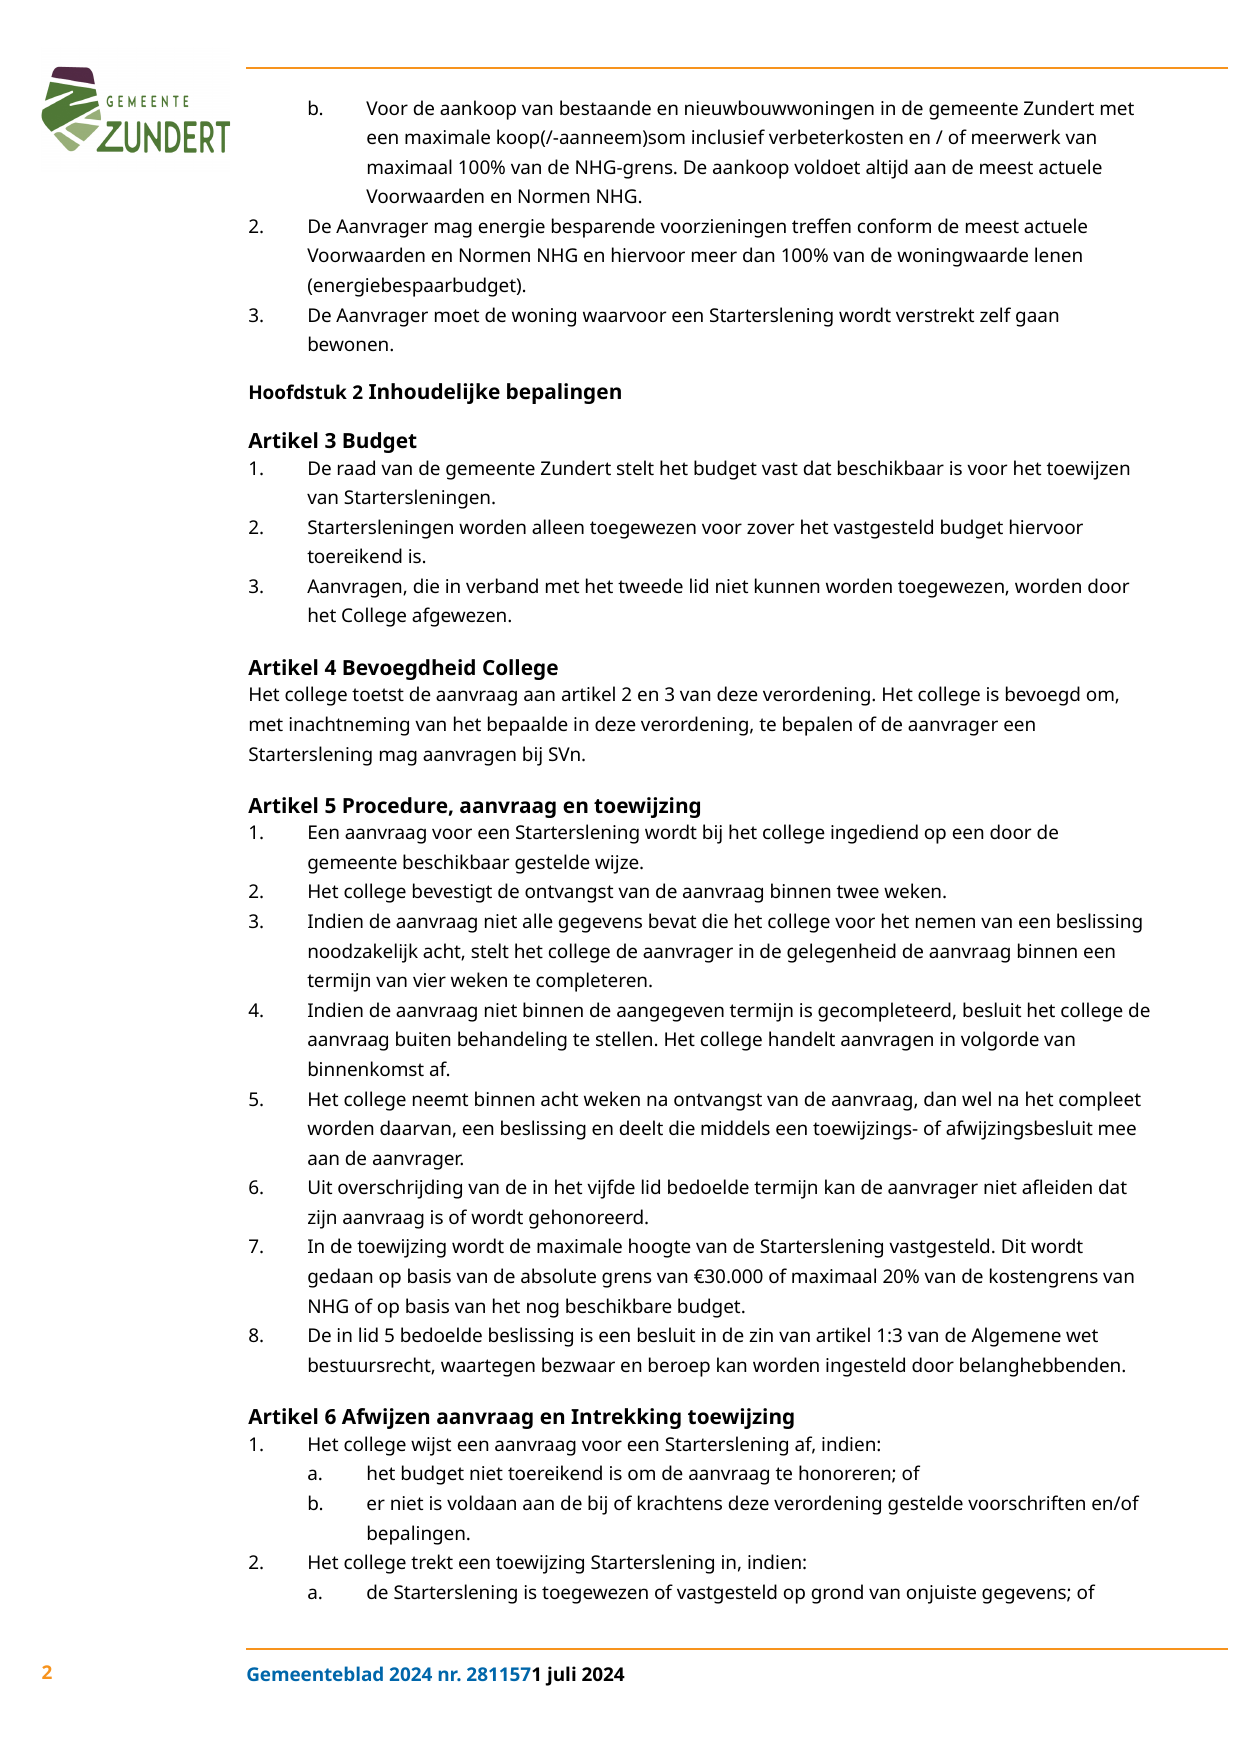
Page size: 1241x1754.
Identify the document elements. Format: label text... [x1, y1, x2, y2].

list er niet is voldaan aan de bij of krachtens deze verordening gestelde voorschriften en/of bepalingen. [307, 1490, 1152, 1545]
list Indien de aanvraag niet alle gegevens bevat die het college voor het nemen van een beslissing noodzakelijk acht, stelt het college de aanvrager in de gelegenheid de aanvraag binnen een termijn van vier weken te completeren. [248, 908, 1152, 993]
list Het college bevestigt de ontvangst van de aanvraag binnen twee weken. [248, 879, 1152, 904]
list Voor de aankoop van bestaande en nieuwbouwwoningen in de gemeente Zundert met een maximale koop(/-aanneem)som inclusief verbeterkosten en / of meerwerk van maximaal 100% van de NHG-grens. De aankoop voldoet altijd aan de meest actuele Voorwaarden en Normen NHG. [307, 95, 1152, 209]
text Het college toetst de aanvraag aan artikel 2 en 3 van deze verordening. Het college is bevoegd om, met inachtneming van het bepaalde in deze verordening, te bepalen of de aanvrager een Starterslening mag aanvragen bij SVn. [248, 682, 1152, 766]
list Uit overschrijding van de in het vijfde lid bedoelde termijn kan de aanvrager niet afleiden dat zijn aanvraag is of wordt gehonoreerd. [248, 1174, 1152, 1230]
list het budget niet toereikend is om de aanvraag te honoreren; of [307, 1461, 1152, 1486]
list Het college wijst een aanvraag voor een Starterslening af, indien: [248, 1431, 1152, 1457]
list De raad van de gemeente Zundert stelt het budget vast dat beschikbaar is voor het toewijzen van Startersleningen. [248, 455, 1152, 510]
list Een aanvraag voor een Starterslening wordt bij het college ingediend op een door de gemeente beschikbaar gestelde wijze. [248, 819, 1152, 875]
text Artikel 5 Procedure, aanvraag en toewijzing [248, 791, 1152, 819]
text Artikel 4 Bevoegdheid College [248, 653, 1152, 682]
list De Aanvrager moet de woning waarvoor een Starterslening wordt verstrekt zelf gaan bewonen. [248, 302, 1152, 357]
list Startersleningen worden alleen toegewezen voor zover het vastgesteld budget hiervoor toereikend is. [248, 514, 1152, 569]
list De Aanvrager mag energie besparende voorzieningen treffen conform de meest actuele Voorwaarden en Normen NHG en hiervoor meer dan 100% van de woningwaarde lenen (energiebespaarbudget). [248, 213, 1152, 298]
list Het college neemt binnen acht weken na ontvangst van de aanvraag, dan wel na het compleet worden daarvan, een beslissing en deelt die middels een toewijzings- of afwijzingsbesluit mee aan de aanvrager. [248, 1086, 1152, 1171]
list Indien de aanvraag niet binnen de aangegeven termijn is gecompleteerd, besluit het college de aanvraag buiten behandeling te stellen. Het college handelt aanvragen in volgorde van binnenkomst af. [248, 997, 1152, 1082]
text Artikel 6 Afwijzen aanvraag en Intrekking toewijzing [248, 1402, 1152, 1431]
list De in lid 5 bedoelde beslissing is een besluit in de zin van artikel 1:3 van de Algemene wet bestuursrecht, waartegen bezwaar en beroep kan worden ingesteld door belanghebbenden. [248, 1322, 1152, 1378]
list de Starterslening is toegewezen of vastgesteld op grond van onjuiste gegevens; of [307, 1579, 1152, 1604]
picture [41, 47, 231, 172]
text Artikel 3 Budget [248, 426, 1152, 455]
text Hoofdstuk 2 Inhoudelijke bepalingen [248, 377, 1152, 406]
list Het college trekt een toewijzing Starterslening in, indien: [248, 1549, 1152, 1575]
list Aanvragen, die in verband met het tweede lid niet kunnen worden toegewezen, worden door het College afgewezen. [248, 573, 1152, 628]
list In de toewijzing wordt de maximale hoogte van de Starterslening vastgesteld. Dit wordt gedaan op basis van de absolute grens van €30.000 of maximaal 20% van de kostengrens van NHG of op basis van het nog beschikbare budget. [248, 1234, 1152, 1319]
